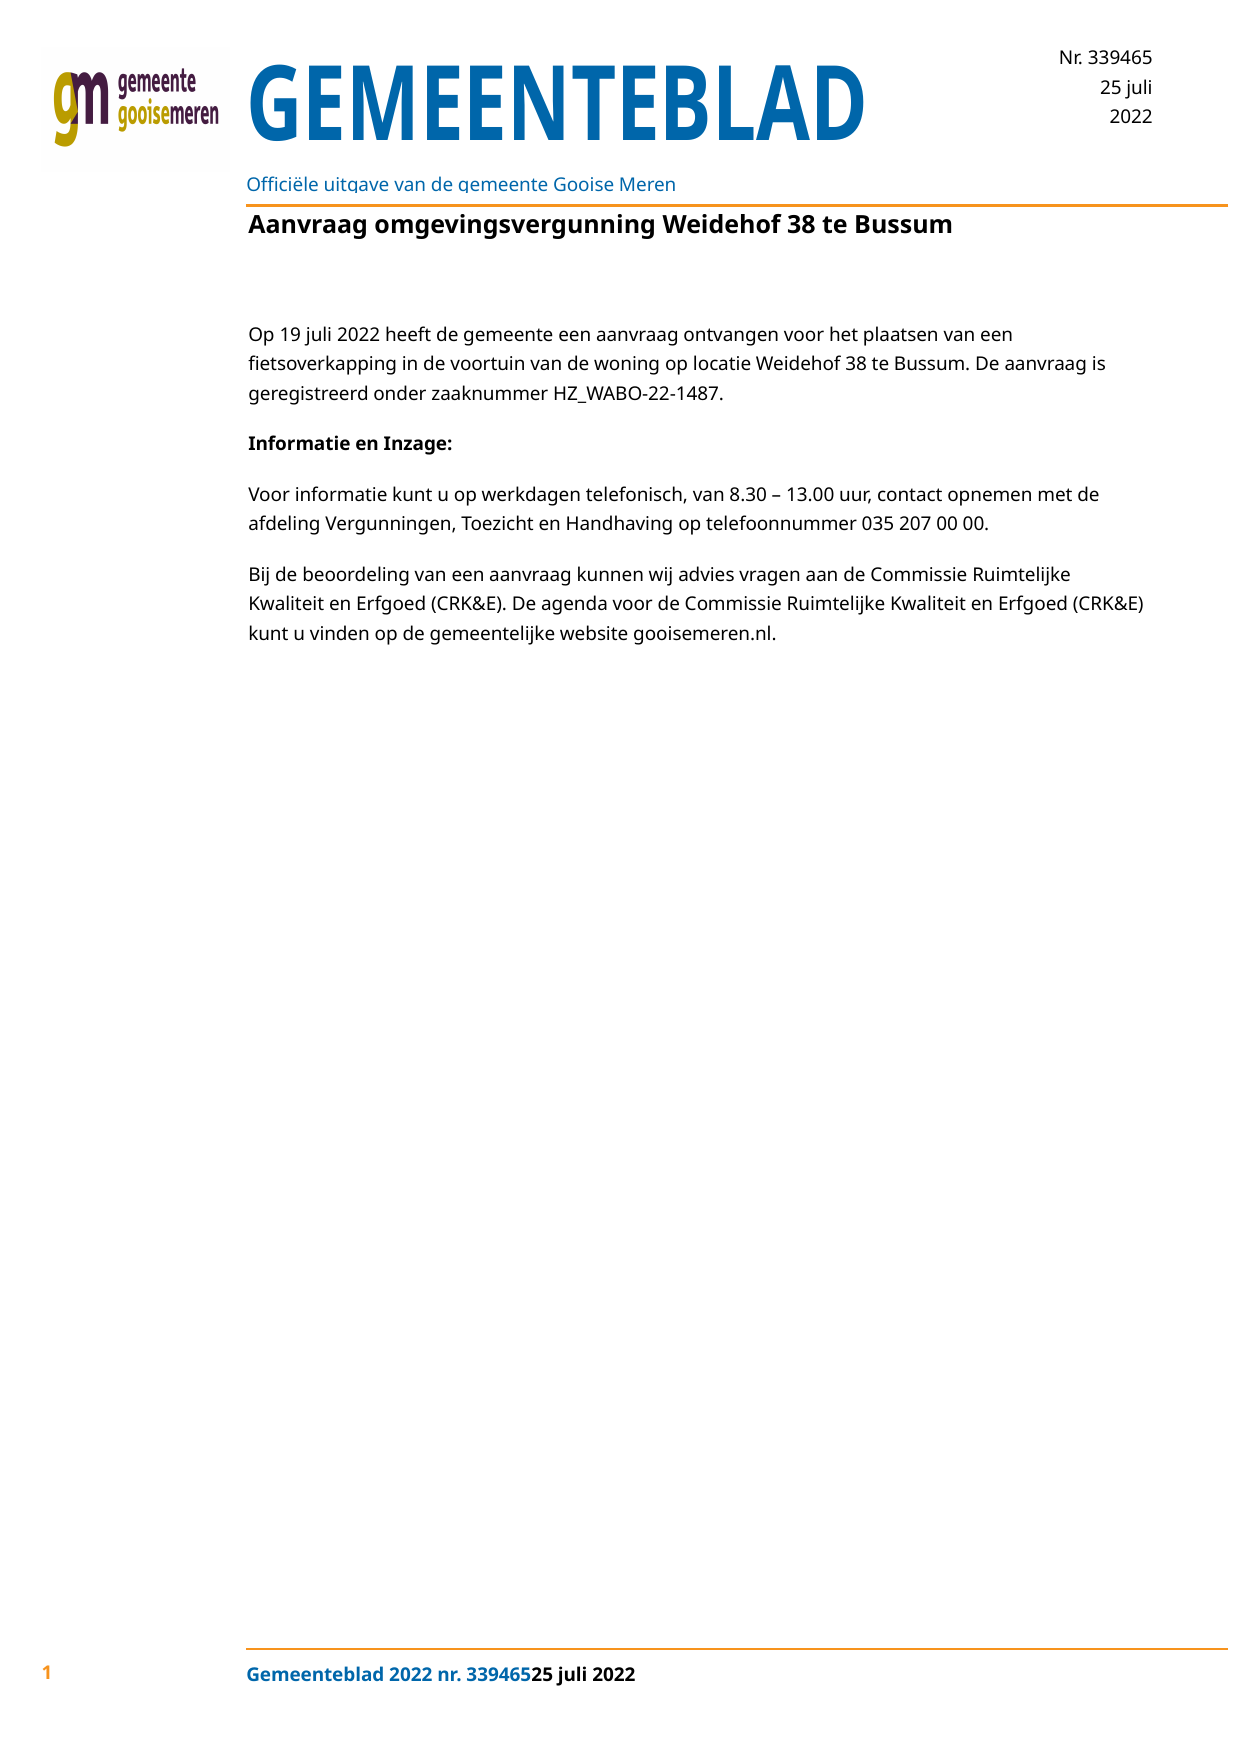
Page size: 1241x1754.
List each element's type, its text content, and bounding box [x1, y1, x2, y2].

text Informatie en Inzage: [248, 430, 1152, 456]
picture [41, 47, 231, 172]
text Bij de beoordeling van een aanvraag kunnen wij advies vragen aan de Commissie Ruimtelijke Kwaliteit en Erfgoed (CRK&E). De agenda voor de Commissie Ruimtelijke Kwaliteit en Erfgoed (CRK&E) kunt u vinden op de gemeentelijke website gooisemeren.nl. [248, 561, 1152, 646]
text Voor informatie kunt u op werkdagen telefonisch, van 8.30 – 13.00 uur, contact opnemen met de afdeling Vergunningen, Toezicht en Handhaving op telefoonnummer 035 207 00 00. [248, 481, 1152, 536]
text Aanvraag omgevingsvergunning Weidehof 38 te Bussum [248, 207, 1152, 241]
text Op 19 juli 2022 heeft de gemeente een aanvraag ontvangen voor het plaatsen van een fietsoverkapping in de voortuin van de woning op locatie Weidehof 38 te Bussum. De aanvraag is geregistreerd onder zaaknummer HZ_WABO-22-1487. [248, 321, 1152, 406]
